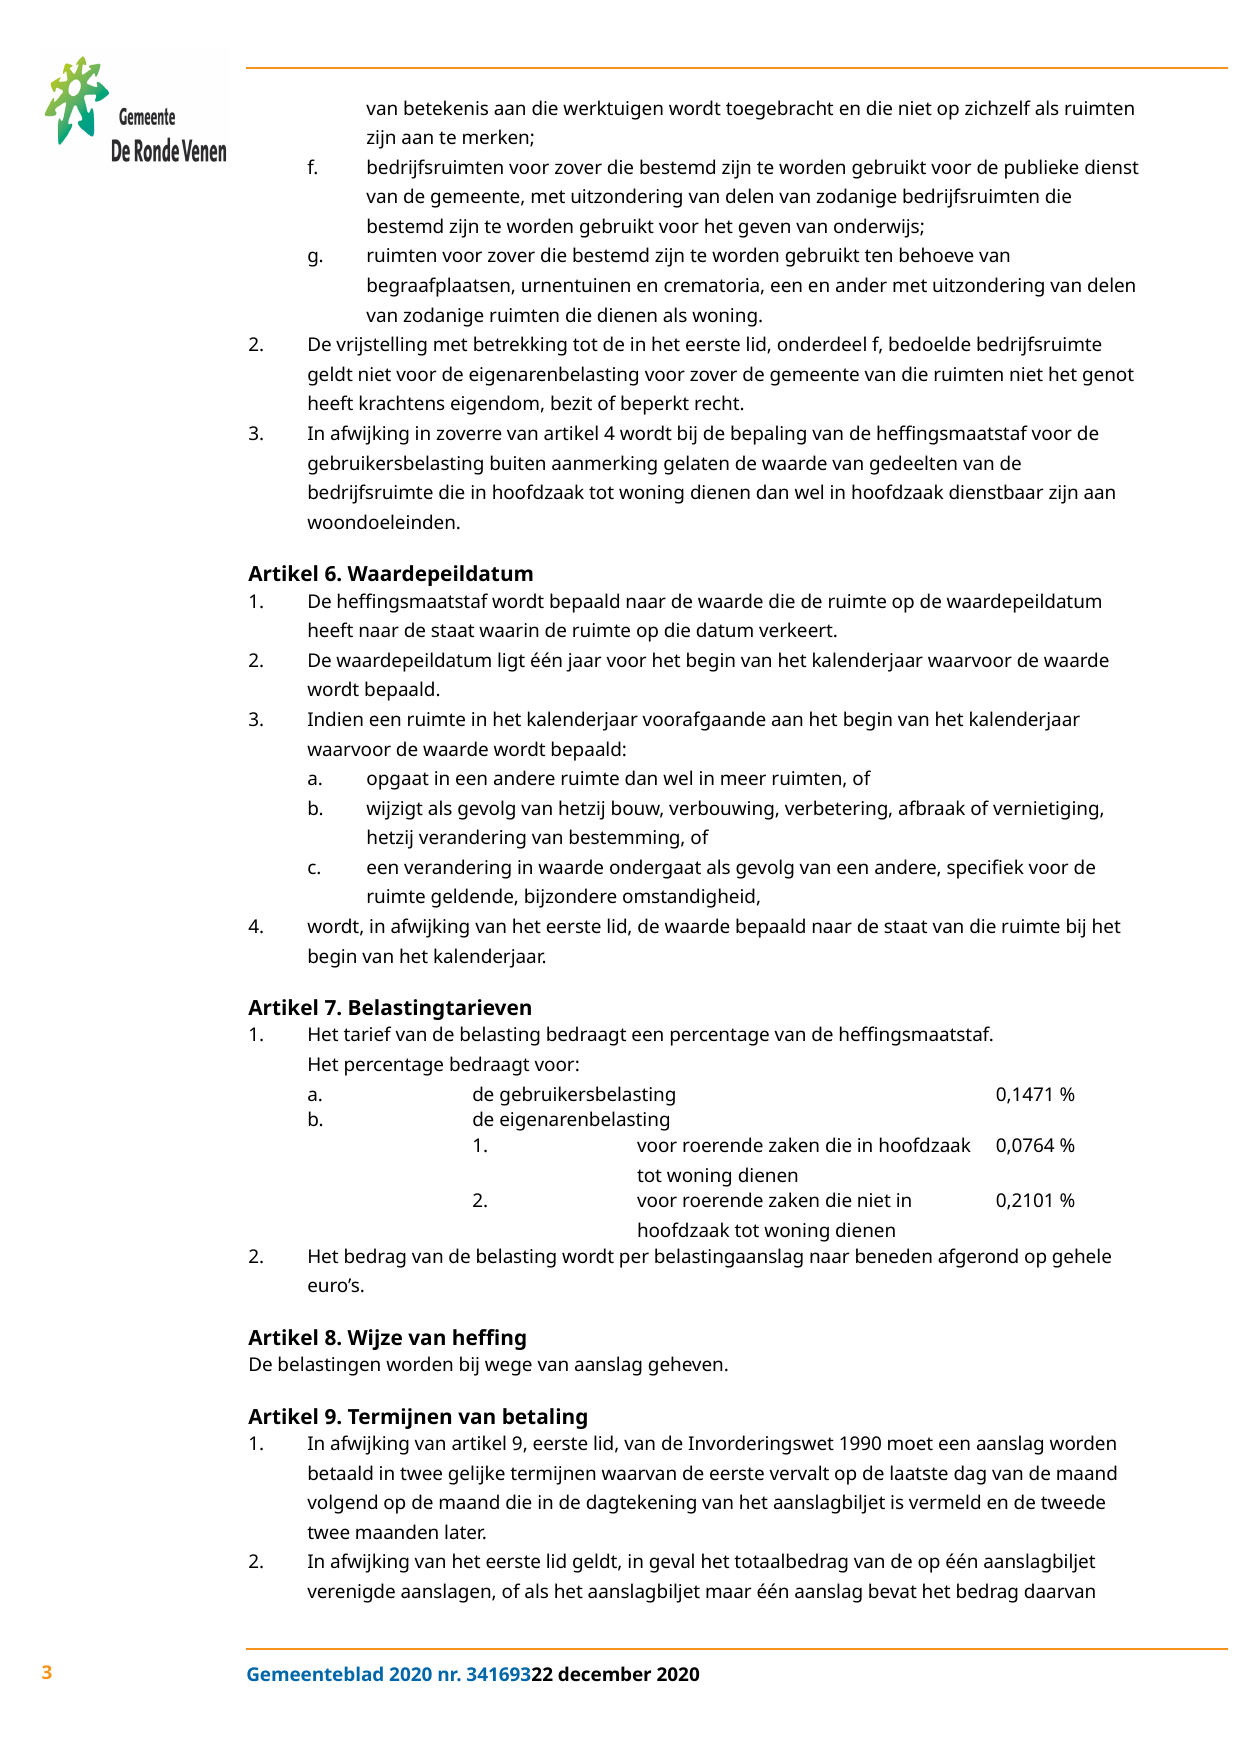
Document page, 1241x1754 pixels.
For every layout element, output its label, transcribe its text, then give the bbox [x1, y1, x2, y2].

list In afwijking van artikel 9, eerste lid, van de Invorderingswet 1990 moet een aanslag worden betaald in twee gelijke termijnen waarvan de eerste vervalt op de laatste dag van de maand volgend op de maand die in de dagtekening van het aanslagbiljet is vermeld en de tweede twee maanden later. [248, 1430, 1152, 1545]
table_cell 2. [472, 1188, 637, 1243]
text Artikel 9. Termijnen van betaling [248, 1402, 1152, 1430]
table_cell [307, 1133, 472, 1188]
table_header a. [307, 1081, 472, 1107]
list In afwijking van het eerste lid geldt, in geval het totaalbedrag van de op één aanslagbiljet verenigde aanslagen, of als het aanslagbiljet maar één aanslag bevat het bedrag daarvan [248, 1549, 1152, 1604]
table_cell 0,0764 % [996, 1133, 1211, 1188]
text Artikel 8. Wijze van heffing [248, 1323, 1152, 1352]
table_header 0,1471 % [996, 1081, 1211, 1107]
list van betekenis aan die werktuigen wordt toegebracht en die niet op zichzelf als ruimten zijn aan te merken; [307, 95, 1152, 150]
list De vrijstelling met betrekking tot de in het eerste lid, onderdeel f, bedoelde bedrijfsruimte geldt niet voor de eigenarenbelasting voor zover de gemeente van die ruimten niet het genot heeft krachtens eigendom, bezit of beperkt recht. [248, 331, 1152, 416]
list bedrijfsruimten voor zover die bestemd zijn te worden gebruikt voor de publieke dienst van de gemeente, met uitzondering van delen van zodanige bedrijfsruimten die bestemd zijn te worden gebruikt voor het geven van onderwijs; [307, 154, 1152, 239]
table_cell b. [307, 1107, 472, 1132]
table_cell [996, 1107, 1211, 1132]
table_cell [307, 1188, 472, 1243]
list wordt, in afwijking van het eerste lid, de waarde bepaald naar de staat van die ruimte bij het begin van het kalenderjaar. [248, 913, 1152, 968]
list een verandering in waarde ondergaat als gevolg van een andere, specifiek voor de ruimte geldende, bijzondere omstandigheid, [307, 854, 1152, 909]
table_cell voor roerende zaken die niet in hoofdzaak tot woning dienen [637, 1188, 996, 1243]
list wijzigt als gevolg van hetzij bouw, verbouwing, verbetering, afbraak of vernietiging, hetzij verandering van bestemming, of [307, 795, 1152, 850]
list Het bedrag van de belasting wordt per belastingaanslag naar beneden afgerond op gehele euro’s. [248, 1243, 1152, 1298]
table_header de gebruikersbelasting [472, 1081, 996, 1107]
picture [41, 47, 231, 172]
list Het tarief van de belasting bedraagt een percentage van de heffingsmaatstaf. [248, 1022, 1152, 1047]
list In afwijking in zoverre van artikel 4 wordt bij de bepaling van de heffingsmaatstaf voor de gebruikersbelasting buiten aanmerking gelaten de waarde van gedeelten van de bedrijfsruimte die in hoofdzaak tot woning dienen dan wel in hoofdzaak dienstbaar zijn aan woondoeleinden. [248, 420, 1152, 535]
list Het percentage bedraagt voor: [248, 1051, 1152, 1077]
list opgaat in een andere ruimte dan wel in meer ruimten, of [307, 765, 1152, 791]
table_cell de eigenarenbelasting [472, 1107, 996, 1132]
text Artikel 7. Belastingtarieven [248, 993, 1152, 1022]
table_cell voor roerende zaken die in hoofdzaak tot woning dienen [637, 1133, 996, 1188]
text Artikel 6. Waardepeildatum [248, 559, 1152, 588]
list ruimten voor zover die bestemd zijn te worden gebruikt ten behoeve van begraafplaatsen, urnentuinen en crematoria, een en ander met uitzondering van delen van zodanige ruimten die dienen als woning. [307, 243, 1152, 328]
table_cell 0,2101 % [996, 1188, 1211, 1243]
list De heffingsmaatstaf wordt bepaald naar de waarde die de ruimte op de waardepeildatum heeft naar de staat waarin de ruimte op die datum verkeert. [248, 588, 1152, 643]
table_cell 1. [472, 1133, 637, 1188]
list Indien een ruimte in het kalenderjaar voorafgaande aan het begin van het kalenderjaar waarvoor de waarde wordt bepaald: [248, 706, 1152, 761]
list De waardepeildatum ligt één jaar voor het begin van het kalenderjaar waarvoor de waarde wordt bepaald. [248, 647, 1152, 702]
text De belastingen worden bij wege van aanslag geheven. [248, 1352, 1152, 1377]
